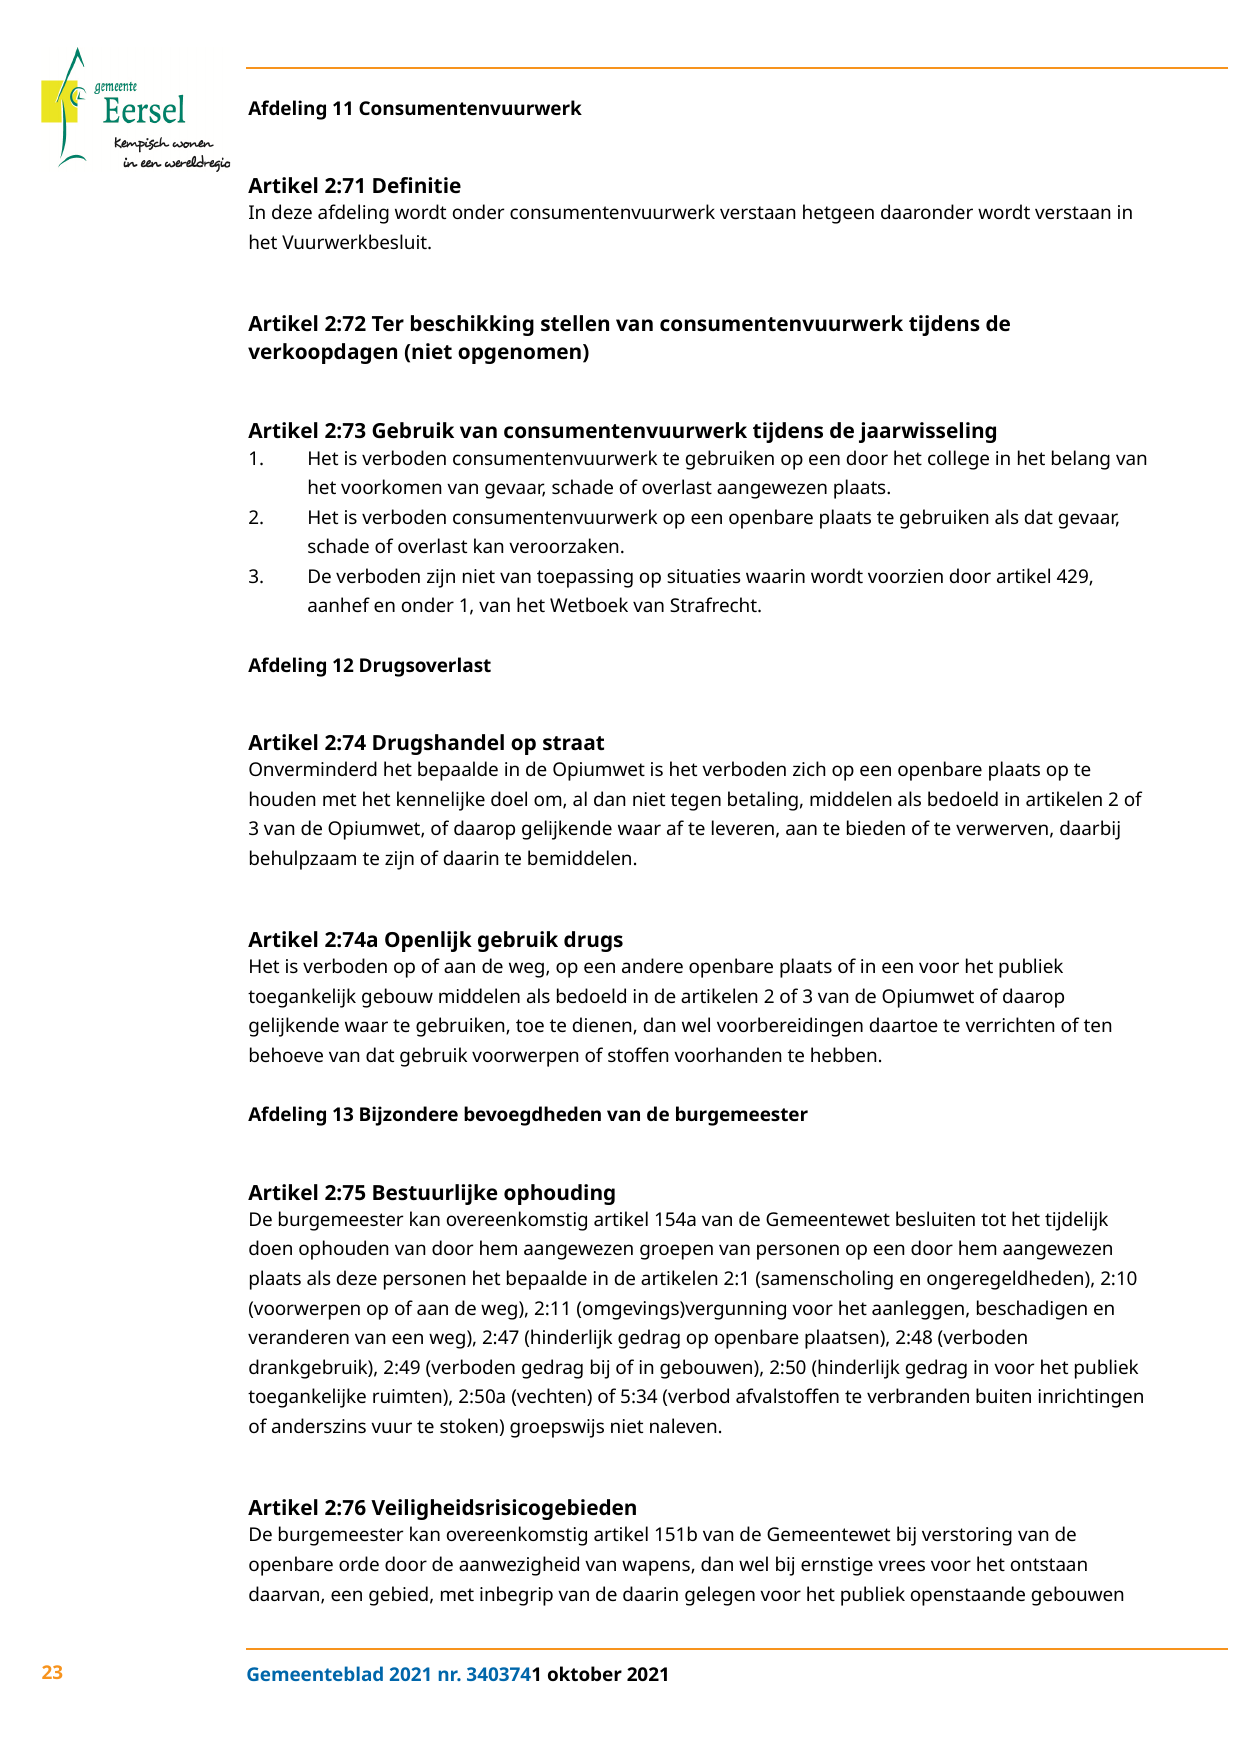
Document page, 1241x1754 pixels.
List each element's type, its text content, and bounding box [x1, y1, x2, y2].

text Artikel 2:76 Veiligheidsrisicogebieden [248, 1493, 1152, 1522]
text Het is verboden op of aan de weg, op een andere openbare plaats of in een voor het publiek toegankelijk gebouw middelen als bedoeld in de artikelen 2 of 3 van de Opiumwet of daarop gelijkende waar te gebruiken, toe te dienen, dan wel voorbereidingen daartoe te verrichten of ten behoeve van dat gebruik voorwerpen of stoffen voorhanden te hebben. [248, 953, 1152, 1068]
text De burgemeester kan overeenkomstig artikel 154a van de Gemeentewet besluiten tot het tijdelijk doen ophouden van door hem aangewezen groepen van personen op een door hem aangewezen plaats als deze personen het bepaalde in de artikelen 2:1 (samenscholing en ongeregeldheden), 2:10 (voorwerpen op of aan de weg), 2:11 (omgevings)vergunning voor het aanleggen, beschadigen en veranderen van een weg), 2:47 (hinderlijk gedrag op openbare plaatsen), 2:48 (verboden drankgebruik), 2:49 (verboden gedrag bij of in gebouwen), 2:50 (hinderlijk gedrag in voor het publiek toegankelijke ruimten), 2:50a (vechten) of 5:34 (verbod afvalstoffen te verbranden buiten inrichtingen of anderszins vuur te stoken) groepswijs niet naleven. [248, 1206, 1152, 1439]
text Artikel 2:73 Gebruik van consumentenvuurwerk tijdens de jaarwisseling [248, 416, 1152, 445]
text In deze afdeling wordt onder consumentenvuurwerk verstaan hetgeen daaronder wordt verstaan in het Vuurwerkbesluit. [248, 199, 1152, 255]
text Afdeling 13 Bijzondere bevoegdheden van de burgemeester [248, 1101, 1152, 1127]
text Afdeling 11 Consumentenvuurwerk [248, 95, 1152, 121]
text De burgemeester kan overeenkomstig artikel 151b van de Gemeentewet bij verstoring van de openbare orde door de aanwezigheid van wapens, dan wel bij ernstige vrees voor het ontstaan daarvan, een gebied, met inbegrip van de daarin gelegen voor het publiek openstaande gebouwen [248, 1522, 1152, 1606]
list Het is verboden consumentenvuurwerk te gebruiken op een door het college in het belang van het voorkomen van gevaar, schade of overlast aangewezen plaats. [248, 445, 1152, 500]
text Artikel 2:75 Bestuurlijke ophouding [248, 1178, 1152, 1206]
text Artikel 2:72 Ter beschikking stellen van consumentenvuurwerk tijdens de verkoopdagen (niet opgenomen) [248, 309, 1152, 366]
text Onverminderd het bepaalde in de Opiumwet is het verboden zich op een openbare plaats op te houden met het kennelijke doel om, al dan niet tegen betaling, middelen als bedoeld in artikelen 2 of 3 van de Opiumwet, of daarop gelijkende waar af te leveren, aan te bieden of te verwerven, daarbij behulpzaam te zijn of daarin te bemiddelen. [248, 756, 1152, 871]
list Het is verboden consumentenvuurwerk op een openbare plaats te gebruiken als dat gevaar, schade of overlast kan veroorzaken. [248, 504, 1152, 559]
text Afdeling 12 Drugsoverlast [248, 652, 1152, 677]
text Artikel 2:74a Openlijk gebruik drugs [248, 925, 1152, 953]
text Artikel 2:74 Drugshandel op straat [248, 728, 1152, 756]
text Artikel 2:71 Definitie [248, 171, 1152, 199]
picture [41, 47, 231, 172]
list De verboden zijn niet van toepassing op situaties waarin wordt voorzien door artikel 429, aanhef en onder 1, van het Wetboek van Strafrecht. [248, 563, 1152, 618]
